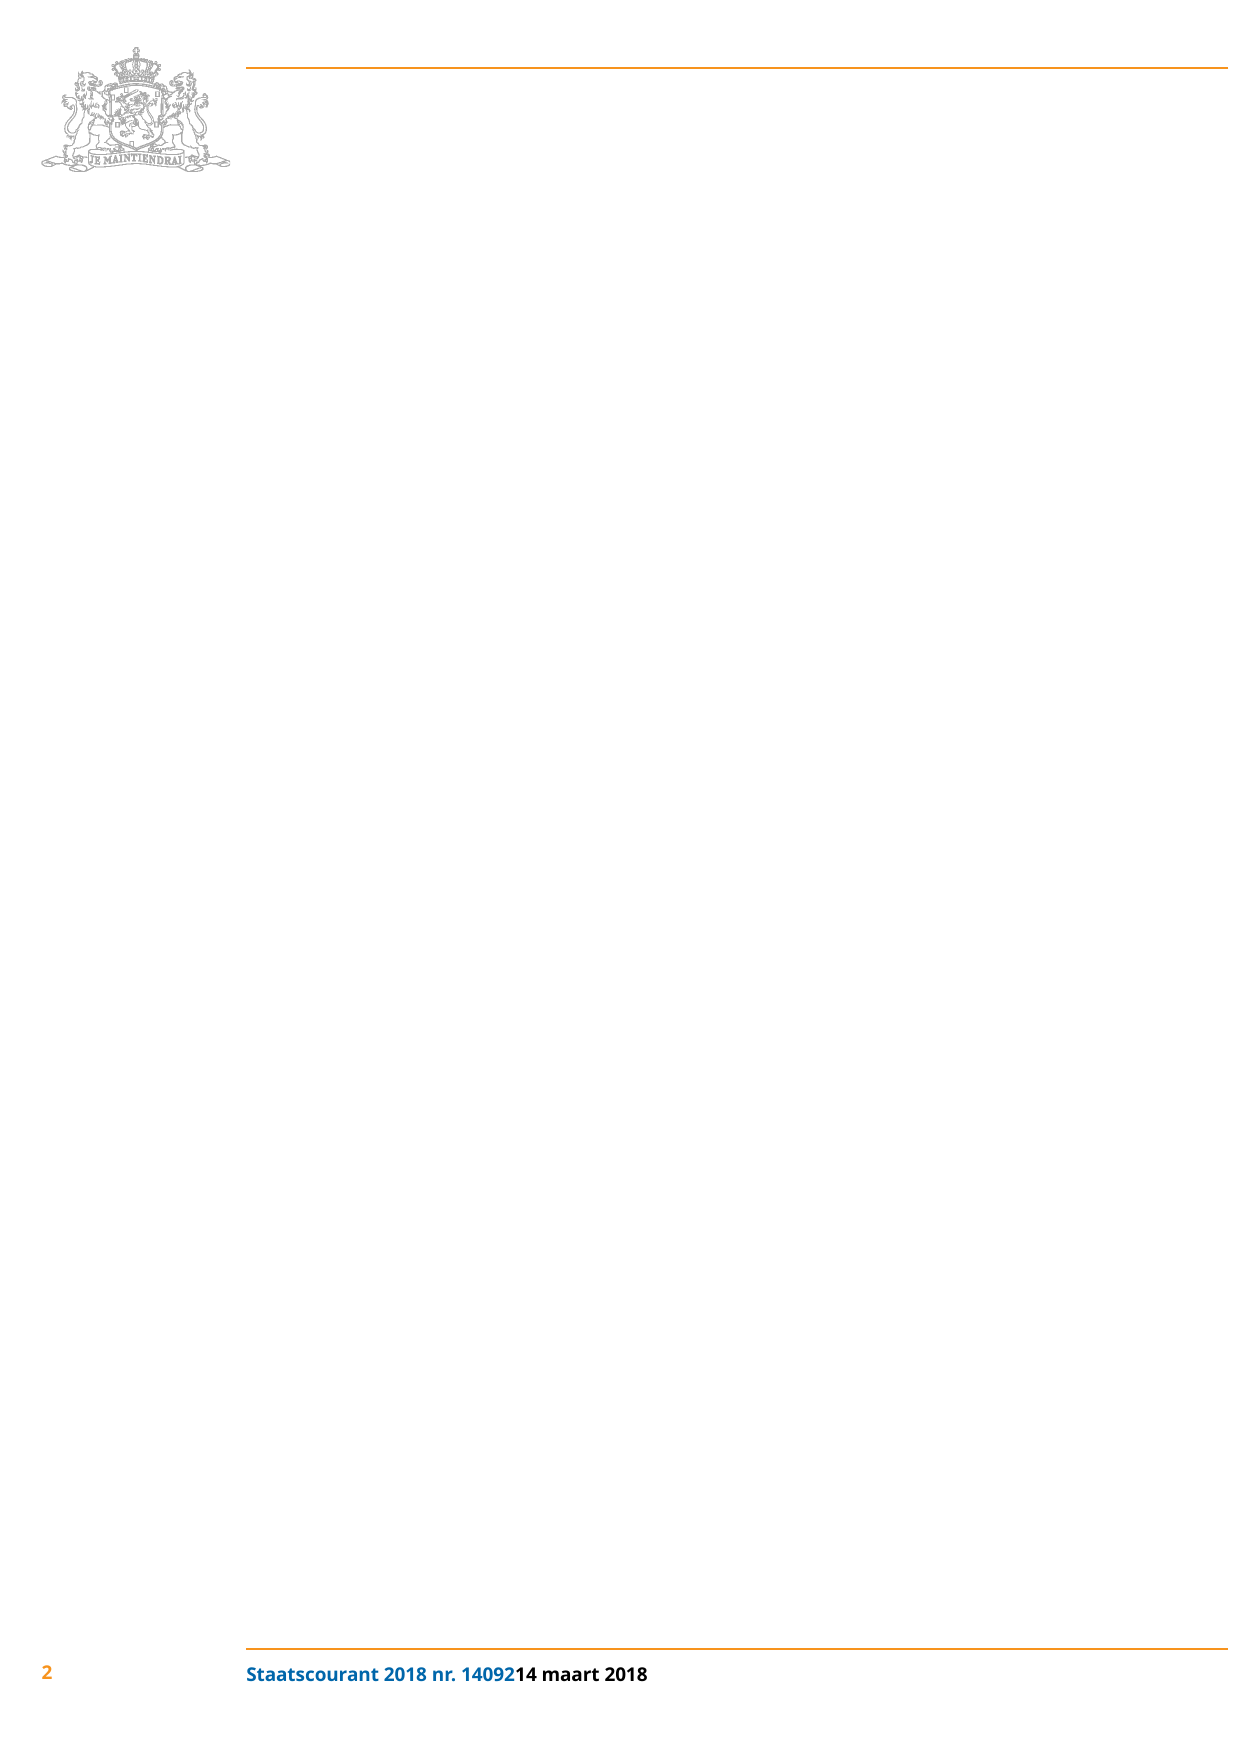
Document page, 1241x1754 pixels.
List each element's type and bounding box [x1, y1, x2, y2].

picture [41, 47, 231, 172]
